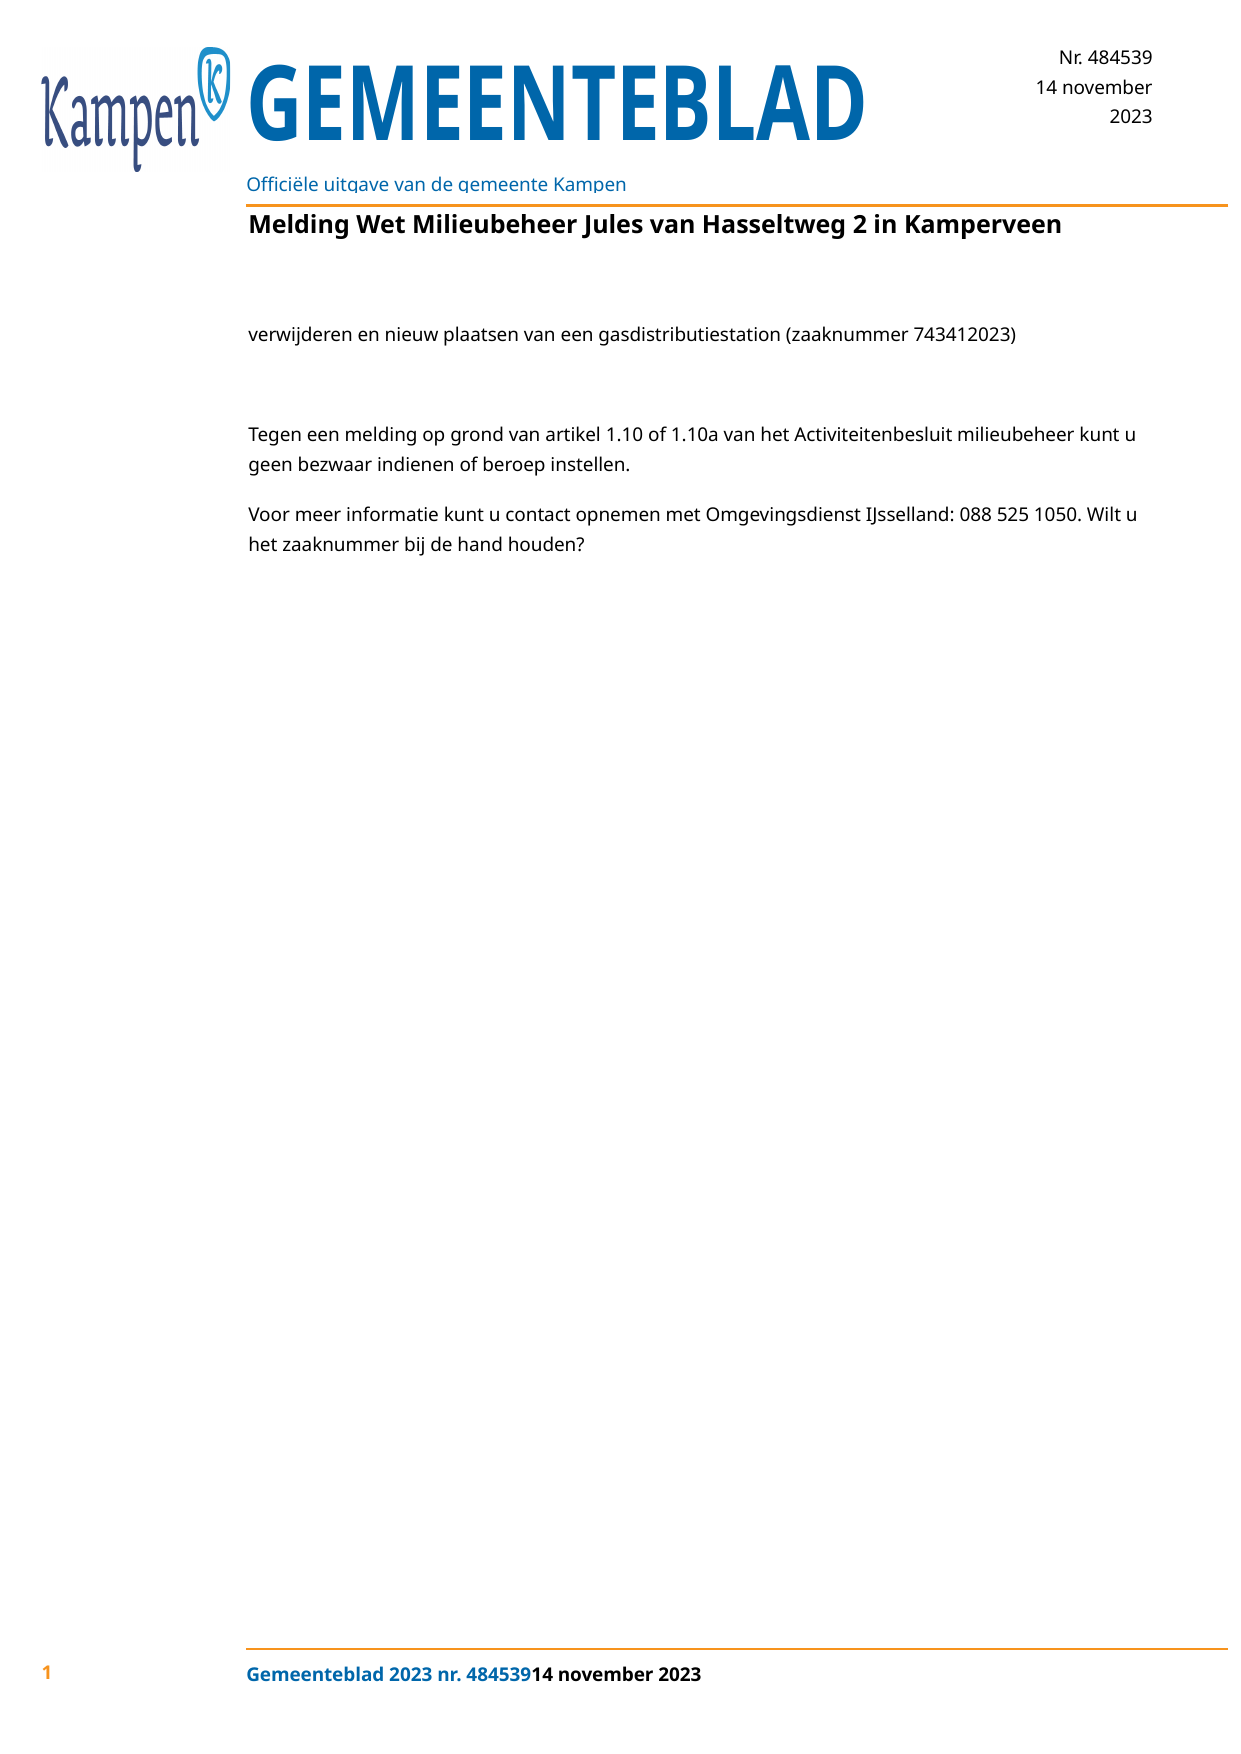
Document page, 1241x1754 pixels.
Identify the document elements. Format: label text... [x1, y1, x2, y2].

picture [41, 47, 231, 172]
text Voor meer informatie kunt u contact opnemen met Omgevingsdienst IJsselland: 088 525 1050. Wilt u het zaaknummer bij de hand houden? [248, 502, 1152, 557]
text Melding Wet Milieubeheer Jules van Hasseltweg 2 in Kamperveen [248, 207, 1152, 241]
text Tegen een melding op grond van artikel 1.10 of 1.10a van het Activiteitenbesluit milieubeheer kunt u geen bezwaar indienen of beroep instellen. [248, 422, 1152, 477]
text verwijderen en nieuw plaatsen van een gasdistributiestation (zaaknummer 743412023) [248, 321, 1152, 346]
